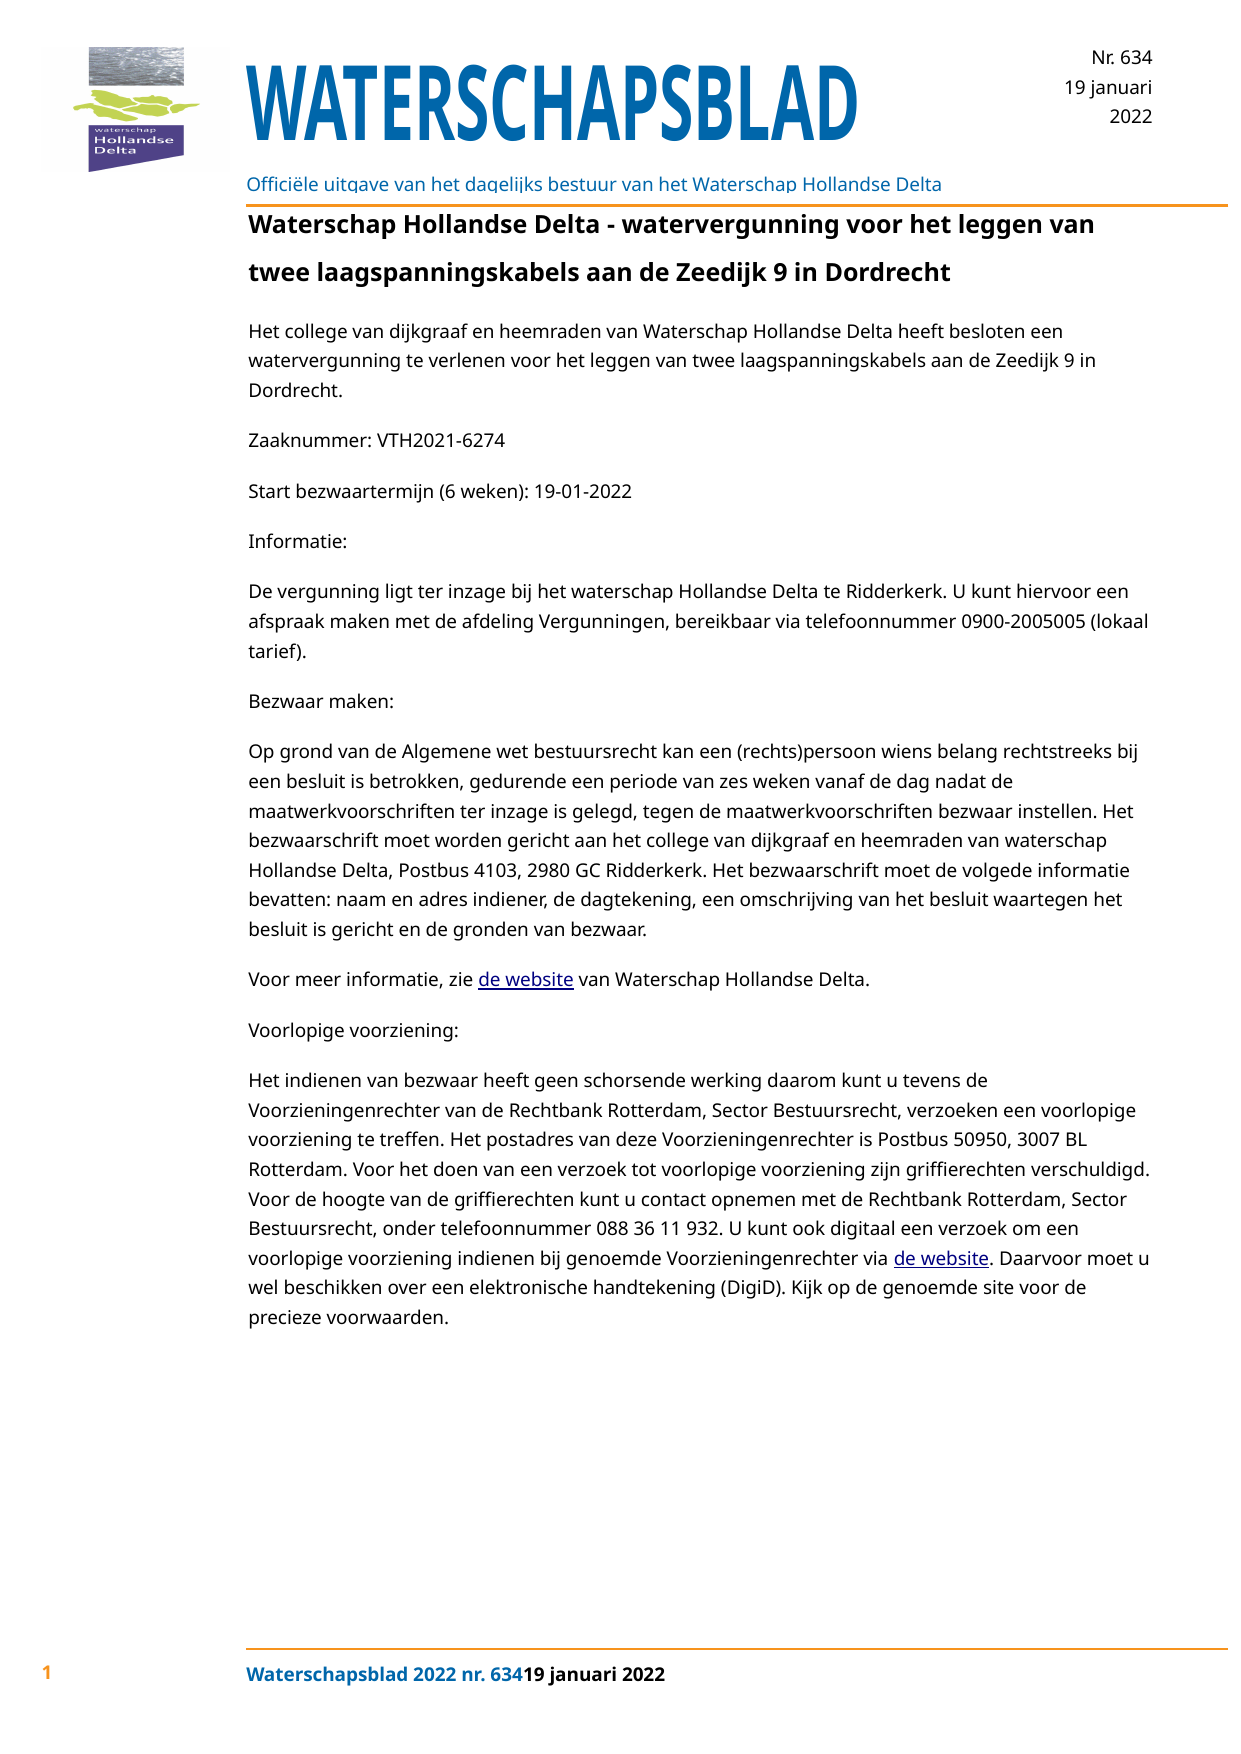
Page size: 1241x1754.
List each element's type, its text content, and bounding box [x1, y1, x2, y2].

text Voor meer informatie, zie de website van Waterschap Hollandse Delta. [248, 967, 1152, 992]
text Waterschap Hollandse Delta - watervergunning voor het leggen van twee laagspanningskabels aan de Zeedijk 9 in Dordrecht [248, 207, 1152, 288]
text Informatie: [248, 528, 1152, 554]
text De vergunning ligt ter inzage bij het waterschap Hollandse Delta te Ridderkerk. U kunt hiervoor een afspraak maken met de afdeling Vergunningen, bereikbaar via telefoonnummer 0900-2005005 (lokaal tarief). [248, 579, 1152, 664]
text Op grond van de Algemene wet bestuursrecht kan een (rechts)persoon wiens belang rechtstreeks bij een besluit is betrokken, gedurende een periode van zes weken vanaf de dag nadat de maatwerkvoorschriften ter inzage is gelegd, tegen de maatwerkvoorschriften bezwaar instellen. Het bezwaarschrift moet worden gericht aan het college van dijkgraaf en heemraden van waterschap Hollandse Delta, Postbus 4103, 2980 GC Ridderkerk. Het bezwaarschrift moet de volgede informatie bevatten: naam en adres indiener, de dagtekening, een omschrijving van het besluit waartegen het besluit is gericht en de gronden van bezwaar. [248, 739, 1152, 942]
text Het indienen van bezwaar heeft geen schorsende werking daarom kunt u tevens de Voorzieningenrechter van de Rechtbank Rotterdam, Sector Bestuursrecht, verzoeken een voorlopige voorziening te treffen. Het postadres van deze Voorzieningenrechter is Postbus 50950, 3007 BL Rotterdam. Voor het doen van een verzoek tot voorlopige voorziening zijn griffierechten verschuldigd. Voor de hoogte van de griffierechten kunt u contact opnemen met de Rechtbank Rotterdam, Sector Bestuursrecht, onder telefoonnummer 088 36 11 932. U kunt ook digitaal een verzoek om een voorlopige voorziening indienen bij genoemde Voorzieningenrechter via de website. Daarvoor moet u wel beschikken over een elektronische handtekening (DigiD). Kijk op de genoemde site voor de precieze voorwaarden. [248, 1067, 1152, 1330]
text Zaaknummer: VTH2021-6274 [248, 427, 1152, 453]
text Voorlopige voorziening: [248, 1017, 1152, 1043]
text Bezwaar maken: [248, 688, 1152, 714]
picture [41, 47, 231, 172]
text Het college van dijkgraaf en heemraden van Waterschap Hollandse Delta heeft besloten een watervergunning te verlenen voor het leggen van twee laagspanningskabels aan de Zeedijk 9 in Dordrecht. [248, 318, 1152, 403]
text Start bezwaartermijn (6 weken): 19-01-2022 [248, 478, 1152, 504]
